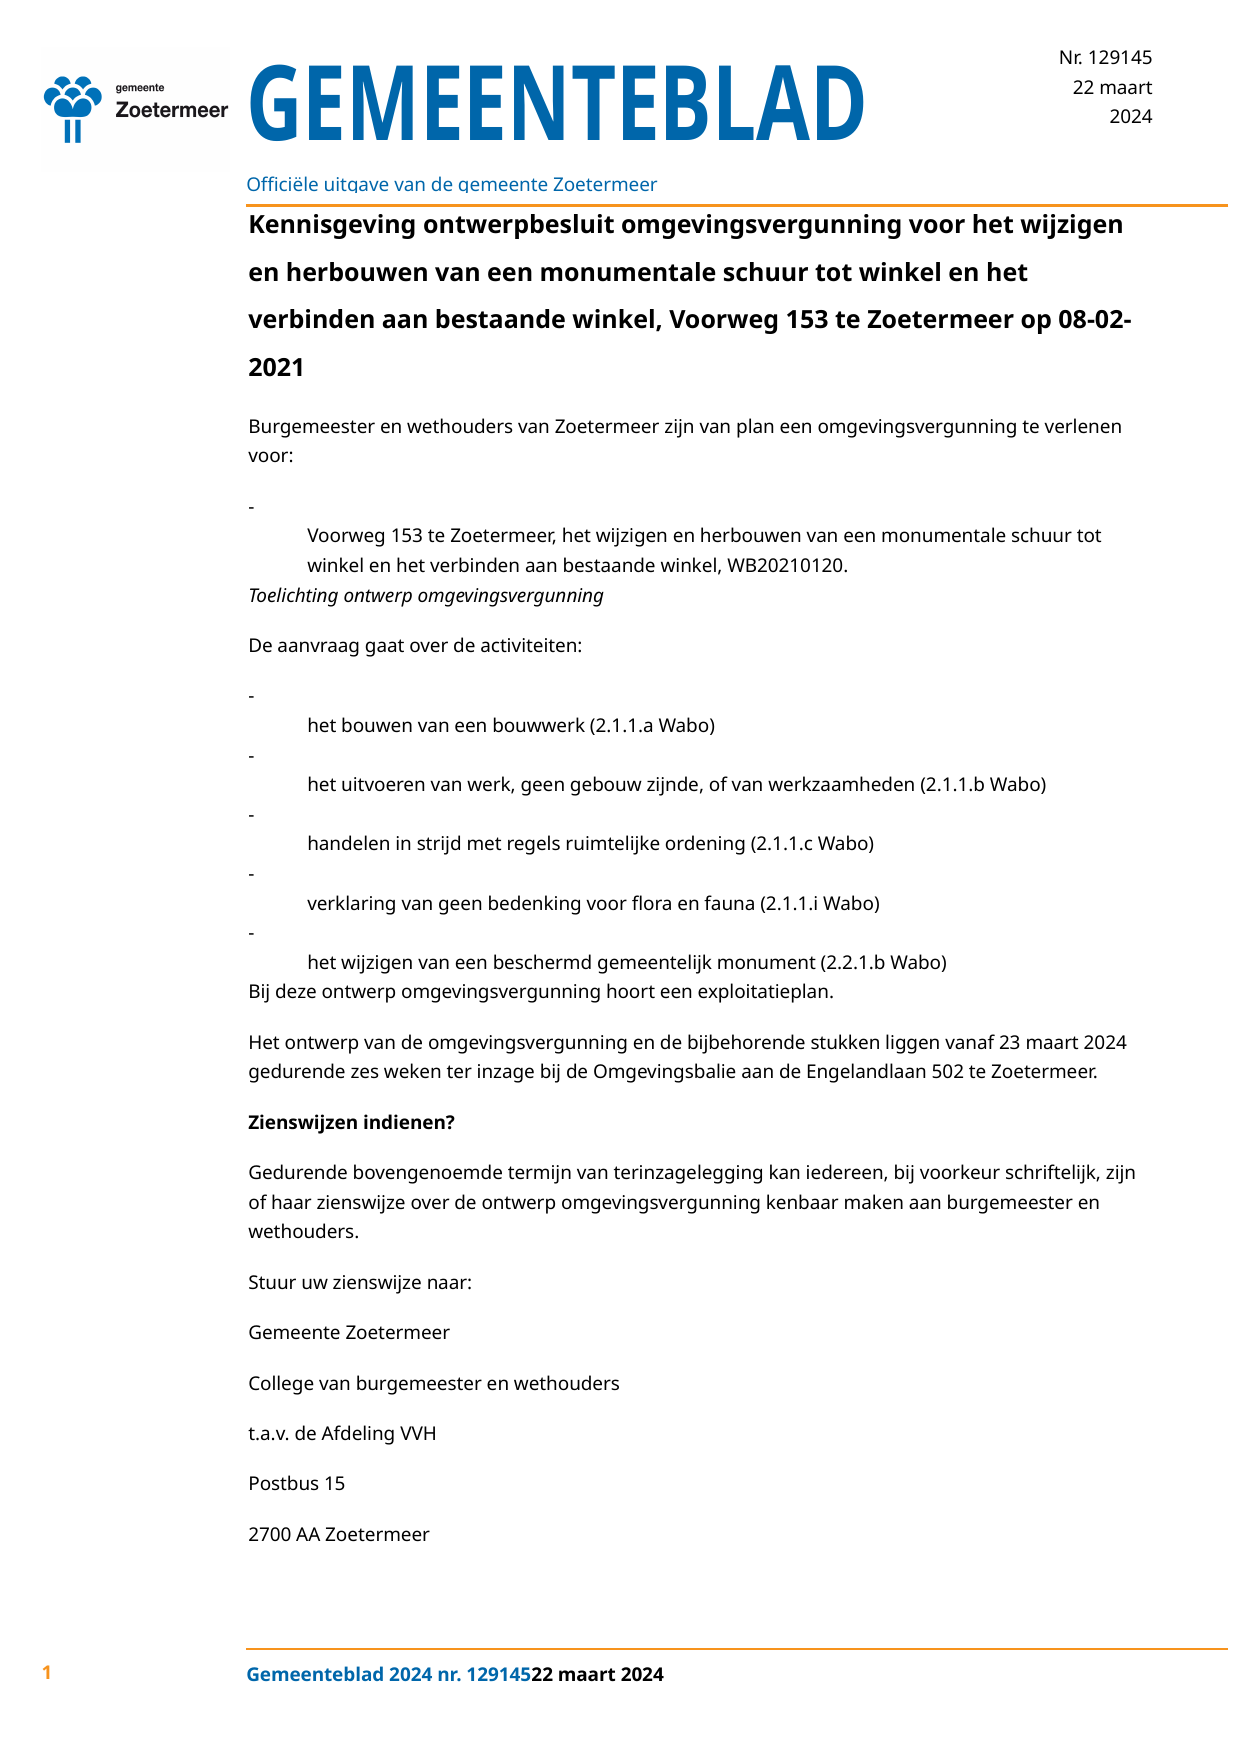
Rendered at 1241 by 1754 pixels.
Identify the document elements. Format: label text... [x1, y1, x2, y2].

text Zienswijzen indienen? [248, 1109, 1152, 1135]
list het uitvoeren van werk, geen gebouw zijnde, of van werkzaamheden (2.1.1.b Wabo) [248, 771, 1152, 797]
text Gedurende bovengenoemde termijn van terinzagelegging kan iedereen, bij voorkeur schriftelijk, zijn of haar zienswijze over de ontwerp omgevingsvergunning kenbaar maken aan burgemeester en wethouders. [248, 1159, 1152, 1244]
text Het ontwerp van de omgevingsvergunning en de bijbehorende stukken liggen vanaf 23 maart 2024 gedurende zes weken ter inzage bij de Omgevingsbalie aan de Engelandlaan 502 te Zoetermeer. [248, 1029, 1152, 1084]
text Stuur uw zienswijze naar: [248, 1269, 1152, 1295]
list het wijzigen van een beschermd gemeentelijk monument (2.2.1.b Wabo) [248, 949, 1152, 975]
text 2700 AA Zoetermeer [248, 1521, 1152, 1547]
text Postbus 15 [248, 1471, 1152, 1496]
text Burgemeester en wethouders van Zoetermeer zijn van plan een omgevingsvergunning te verlenen voor: [248, 413, 1152, 468]
list het bouwen van een bouwwerk (2.1.1.a Wabo) [248, 712, 1152, 738]
text Gemeente Zoetermeer [248, 1319, 1152, 1345]
text Bij deze ontwerp omgevingsvergunning hoort een exploitatieplan. [248, 978, 1152, 1004]
list verklaring van geen bedenking voor flora en fauna (2.1.1.i Wabo) [248, 890, 1152, 916]
text t.a.v. de Afdeling VVH [248, 1420, 1152, 1446]
text Toelichting ontwerp omgevingsvergunning [248, 582, 1152, 608]
list handelen in strijd met regels ruimtelijke ordening (2.1.1.c Wabo) [248, 831, 1152, 856]
text College van burgemeester en wethouders [248, 1370, 1152, 1396]
text Kennisgeving ontwerpbesluit omgevingsvergunning voor het wijzigen en herbouwen van een monumentale schuur tot winkel en het verbinden aan bestaande winkel, Voorweg 153 te Zoetermeer op 08-02-2021 [248, 207, 1152, 384]
text De aanvraag gaat over de activiteiten: [248, 632, 1152, 658]
list Voorweg 153 te Zoetermeer, het wijzigen en herbouwen van een monumentale schuur tot winkel en het verbinden aan bestaande winkel, WB20210120. [248, 523, 1152, 578]
picture [41, 47, 231, 172]
